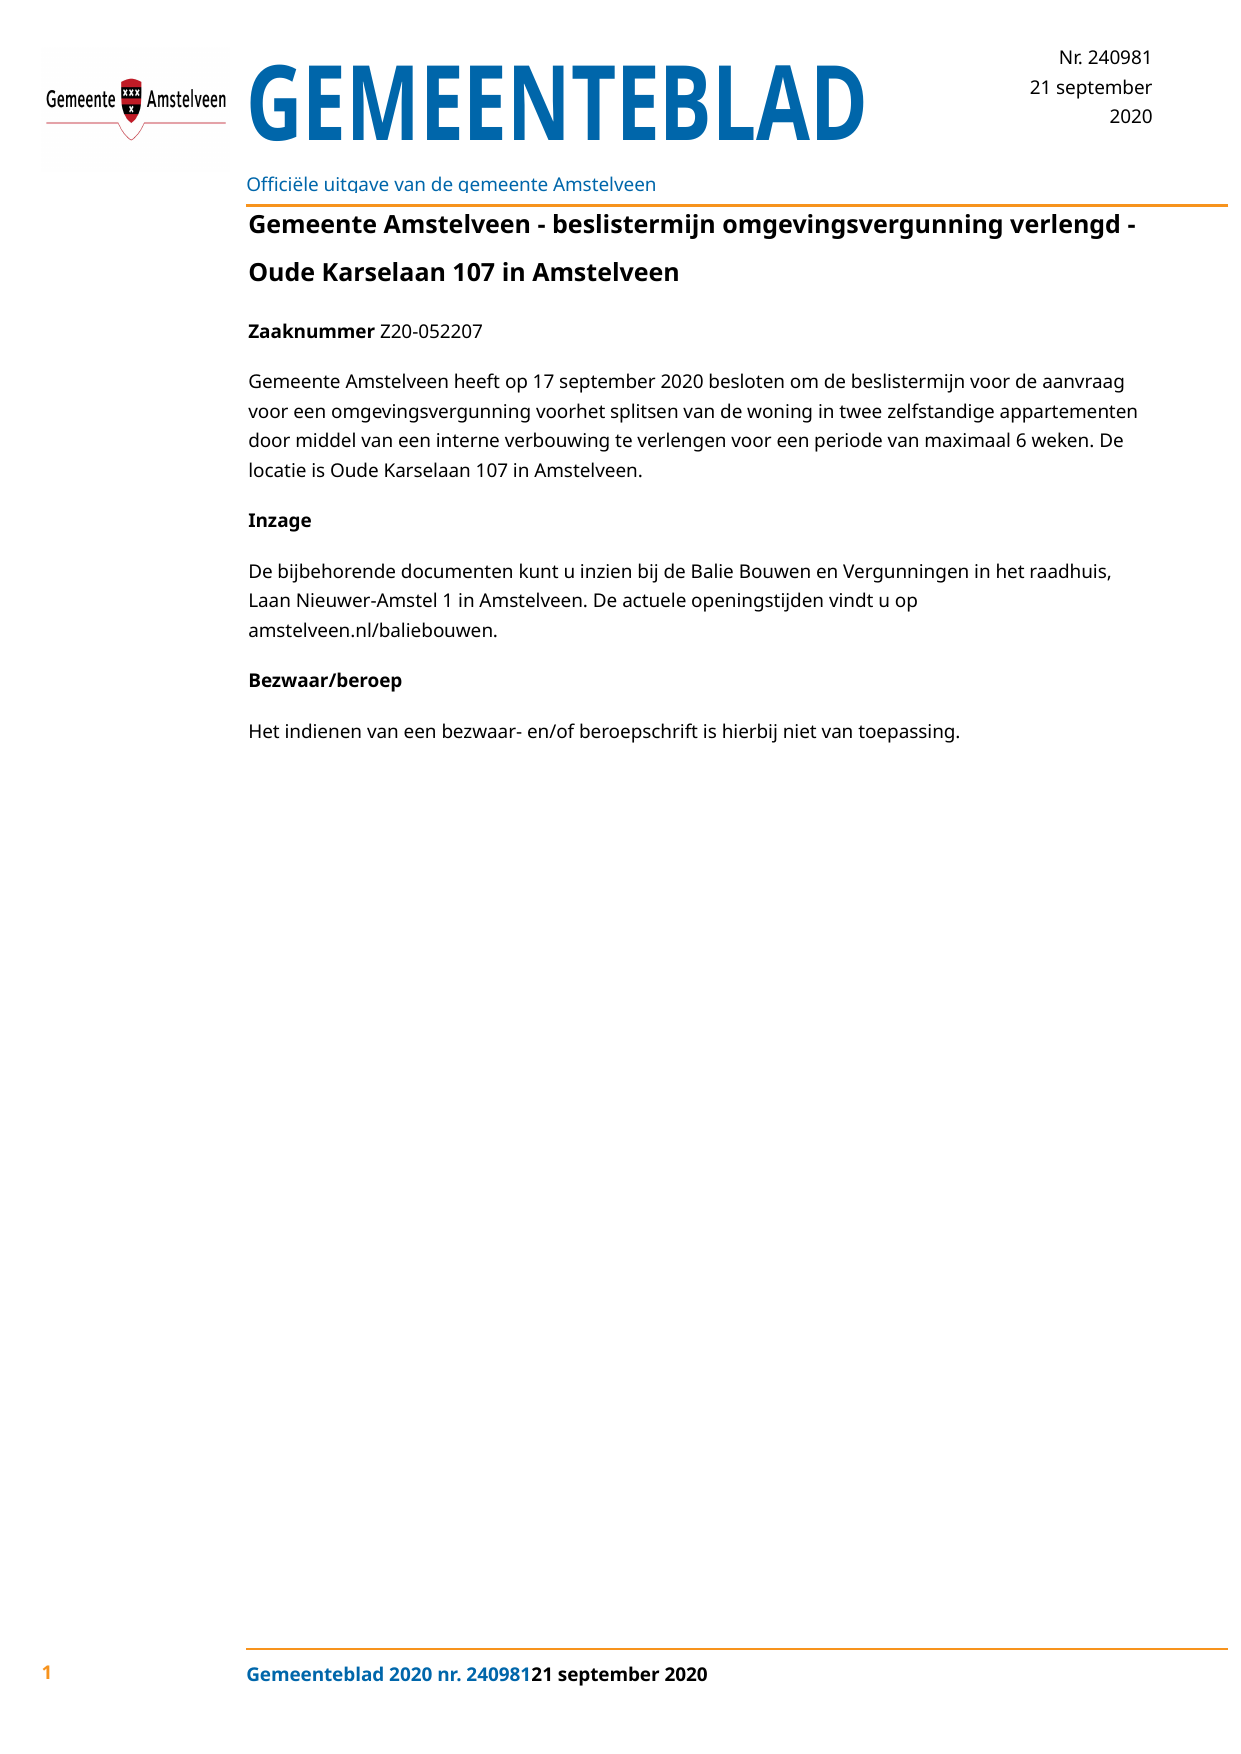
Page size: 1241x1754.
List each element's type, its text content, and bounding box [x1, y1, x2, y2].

text Zaaknummer Z20-052207 [248, 318, 1152, 344]
text Gemeente Amstelveen heeft op 17 september 2020 besloten om de beslistermijn voor de aanvraag voor een omgevingsvergunning voorhet splitsen van de woning in twee zelfstandige appartementen door middel van een interne verbouwing te verlengen voor een periode van maximaal 6 weken. De locatie is Oude Karselaan 107 in Amstelveen. [248, 368, 1152, 483]
text Het indienen van een bezwaar- en/of beroepschrift is hierbij niet van toepassing. [248, 718, 1152, 744]
text De bijbehorende documenten kunt u inzien bij de Balie Bouwen en Vergunningen in het raadhuis, Laan Nieuwer-Amstel 1 in Amstelveen. De actuele openingstijden vindt u op amstelveen.nl/baliebouwen. [248, 558, 1152, 643]
text Bezwaar/beroep [248, 667, 1152, 693]
text Gemeente Amstelveen - beslistermijn omgevingsvergunning verlengd - Oude Karselaan 107 in Amstelveen [248, 207, 1152, 288]
text Inzage [248, 507, 1152, 533]
picture [41, 47, 231, 172]
